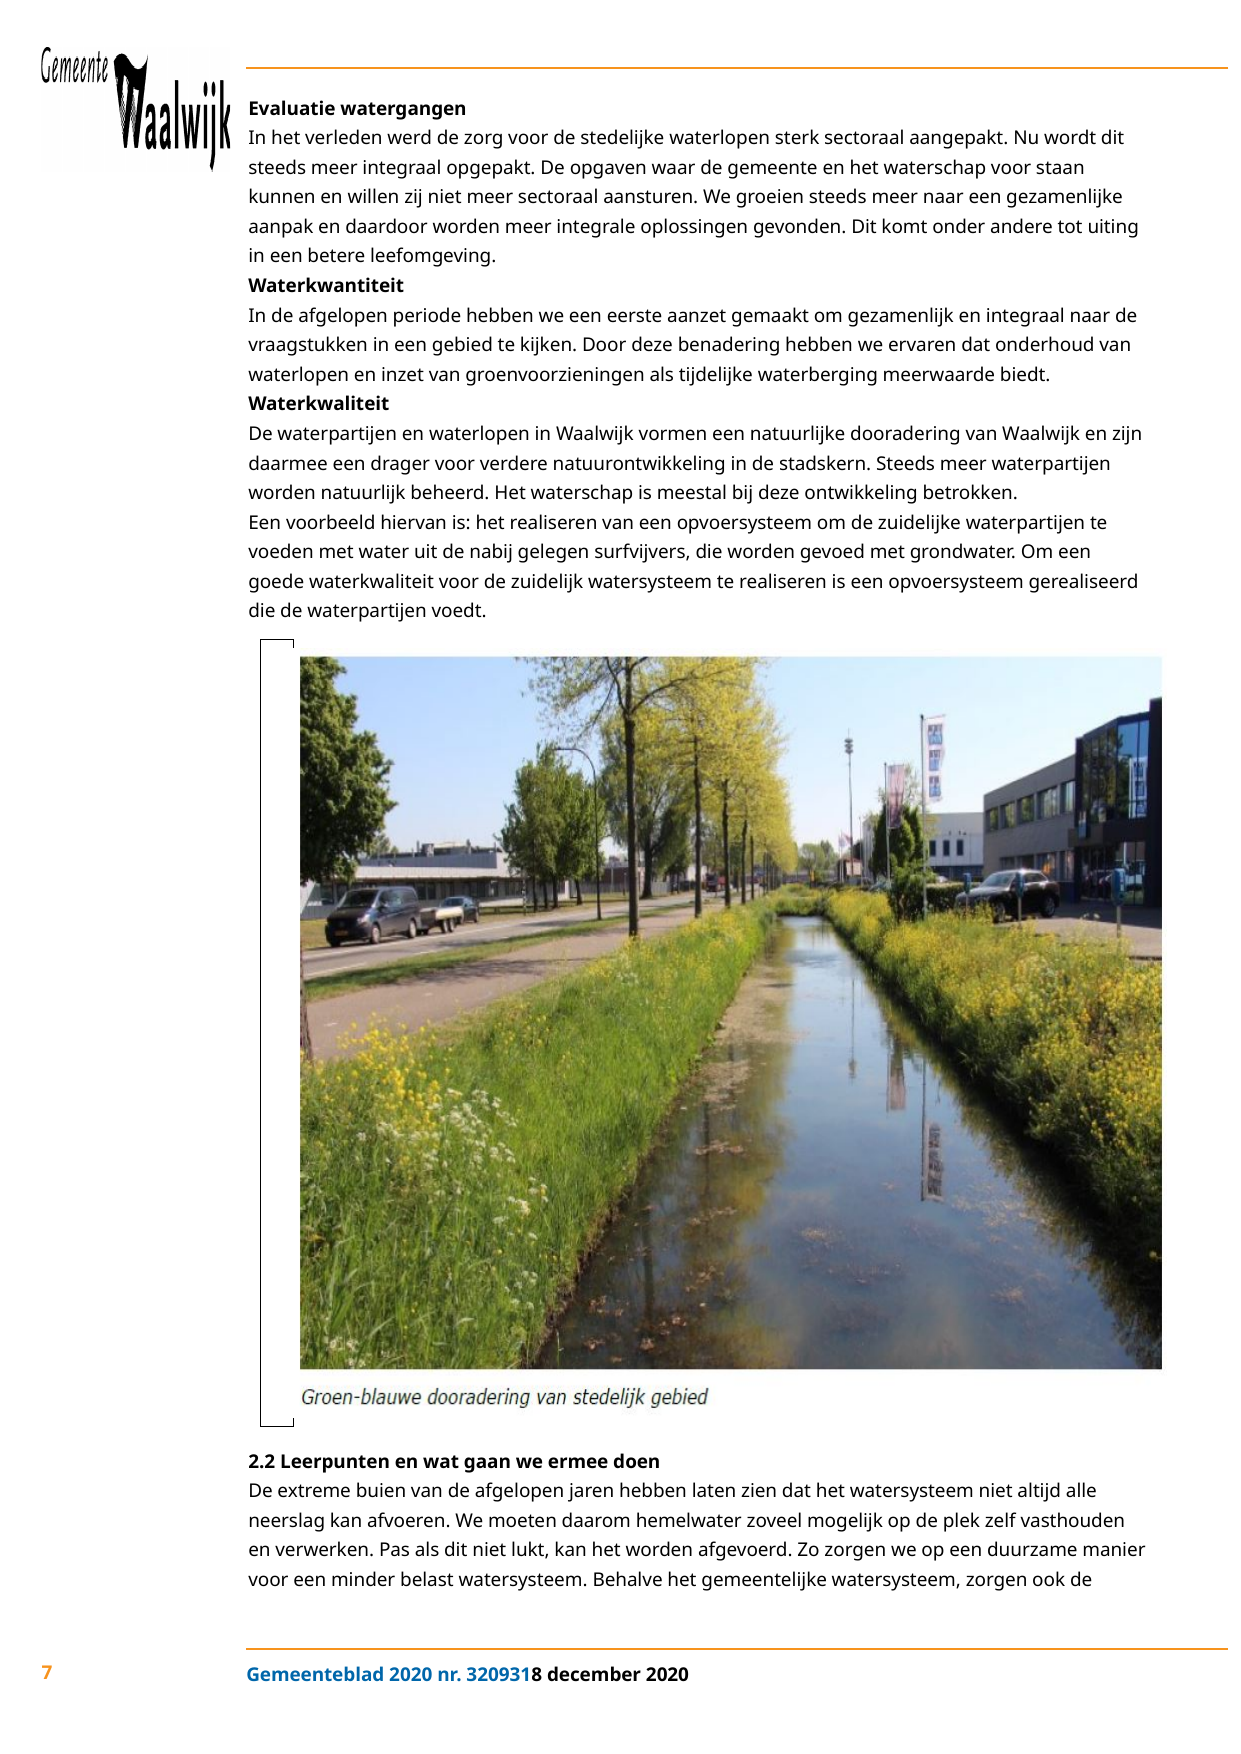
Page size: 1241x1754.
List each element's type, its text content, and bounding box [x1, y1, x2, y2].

picture [268, 648, 1173, 1418]
text 2.2 Leerpunten en wat gaan we ermee doen [248, 1448, 1152, 1474]
text Een voorbeeld hiervan is: het realiseren van een opvoersysteem om de zuidelijke waterpartijen te voeden met water uit de nabij gelegen surfvijvers, die worden gevoed met grondwater. Om een goede waterkwaliteit voor de zuidelijk watersysteem te realiseren is een opvoersysteem gerealiseerd die de waterpartijen voedt. [248, 509, 1152, 623]
text De extreme buien van de afgelopen jaren hebben laten zien dat het watersysteem niet altijd alle neerslag kan afvoeren. We moeten daarom hemelwater zoveel mogelijk op de plek zelf vasthouden en verwerken. Pas als dit niet lukt, kan het worden afgevoerd. Zo zorgen we op een duurzame manier voor een minder belast watersysteem. Behalve het gemeentelijke watersysteem, zorgen ook de [248, 1477, 1152, 1592]
text In het verleden werd de zorg voor de stedelijke waterlopen sterk sectoraal aangepakt. Nu wordt dit steeds meer integraal opgepakt. De opgaven waar de gemeente en het waterschap voor staan kunnen en willen zij niet meer sectoraal aansturen. We groeien steeds meer naar een gezamenlijke aanpak en daardoor worden meer integrale oplossingen gevonden. Dit komt onder andere tot uiting in een betere leefomgeving. [248, 124, 1152, 268]
text Waterkwaliteit [248, 391, 1152, 416]
text De waterpartijen en waterlopen in Waalwijk vormen een natuurlijke dooradering van Waalwijk en zijn daarmee een drager voor verdere natuurontwikkeling in de stadskern. Steeds meer waterpartijen worden natuurlijk beheerd. Het waterschap is meestal bij deze ontwikkeling betrokken. [248, 420, 1152, 505]
text Waterkwantiteit [248, 272, 1152, 298]
text Evaluatie watergangen [248, 95, 1152, 121]
text In de afgelopen periode hebben we een eerste aanzet gemaakt om gezamenlijk en integraal naar de vraagstukken in een gebied te kijken. Door deze benadering hebben we ervaren dat onderhoud van waterlopen en inzet van groenvoorzieningen als tijdelijke waterberging meerwaarde biedt. [248, 302, 1152, 387]
picture [41, 47, 231, 172]
